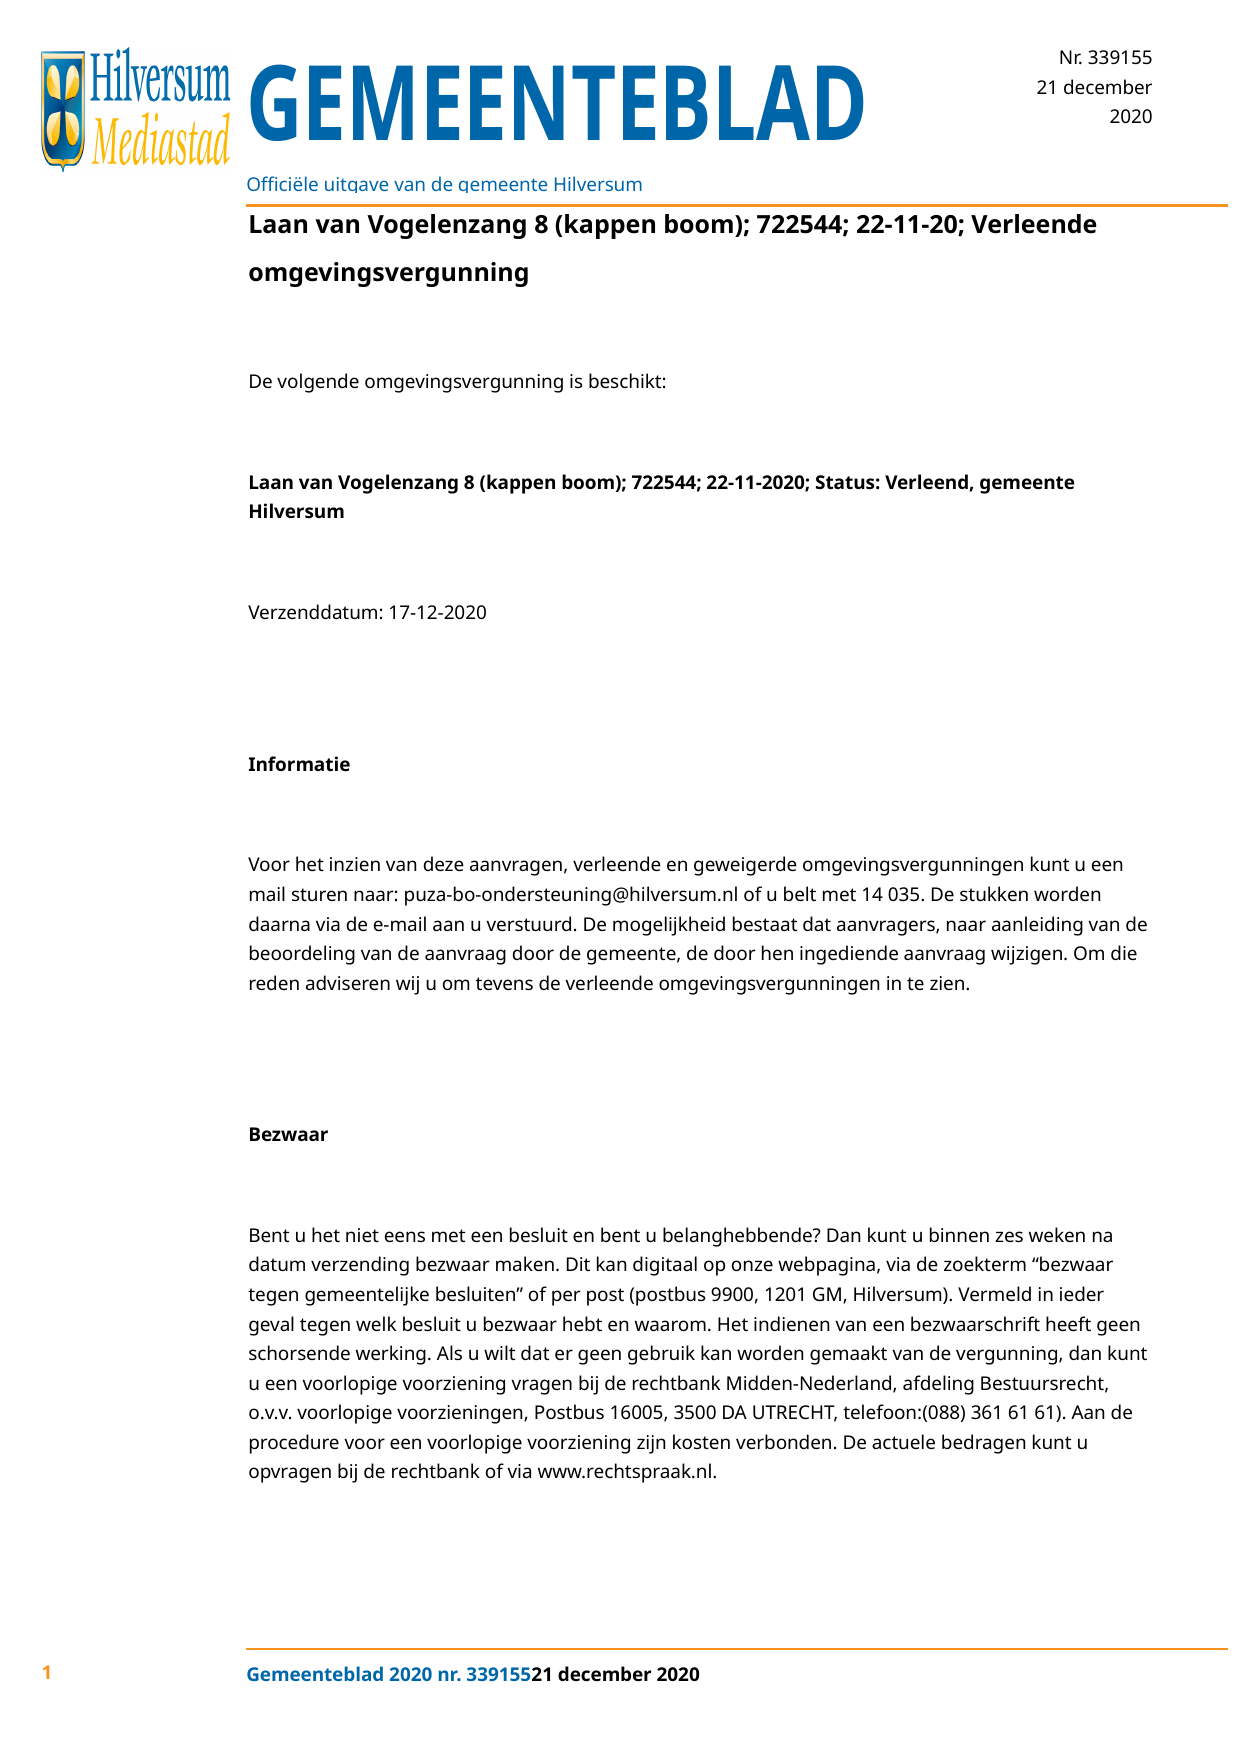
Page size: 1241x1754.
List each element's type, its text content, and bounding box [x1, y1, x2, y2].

text Laan van Vogelenzang 8 (kappen boom); 722544; 22-11-2020; Status: Verleend, gemeente Hilversum [248, 469, 1152, 524]
text Informatie [248, 751, 1152, 777]
text Laan van Vogelenzang 8 (kappen boom); 722544; 22-11-20; Verleende omgevingsvergunning [248, 207, 1152, 288]
text De volgende omgevingsvergunning is beschikt: [248, 368, 1152, 394]
text Bezwaar [248, 1121, 1152, 1147]
text Bent u het niet eens met een besluit en bent u belanghebbende? Dan kunt u binnen zes weken na datum verzending bezwaar maken. Dit kan digitaal op onze webpagina, via de zoekterm “bezwaar tegen gemeentelijke besluiten” of per post (postbus 9900, 1201 GM, Hilversum). Vermeld in ieder geval tegen welk besluit u bezwaar hebt en waarom. Het indienen van een bezwaarschrift heeft geen schorsende werking. Als u wilt dat er geen gebruik kan worden gemaakt van de vergunning, dan kunt u een voorlopige voorziening vragen bij de rechtbank Midden-Nederland, afdeling Bestuursrecht, o.v.v. voorlopige voorzieningen, Postbus 16005, 3500 DA UTRECHT, telefoon:(088) 361 61 61). Aan de procedure voor een voorlopige voorziening zijn kosten verbonden. De actuele bedragen kunt u opvragen bij de rechtbank of via www.rechtspraak.nl. [248, 1222, 1152, 1484]
text Voor het inzien van deze aanvragen, verleende en geweigerde omgevingsvergunningen kunt u een mail sturen naar: puza-bo-ondersteuning@hilversum.nl of u belt met 14 035. De stukken worden daarna via de e-mail aan u verstuurd. De mogelijkheid bestaat dat aanvragers, naar aanleiding van de beoordeling van de aanvraag door de gemeente, de door hen ingediende aanvraag wijzigen. Om die reden adviseren wij u om tevens de verleende omgevingsvergunningen in te zien. [248, 852, 1152, 996]
picture [41, 47, 231, 172]
text Verzenddatum: 17-12-2020 [248, 599, 1152, 625]
